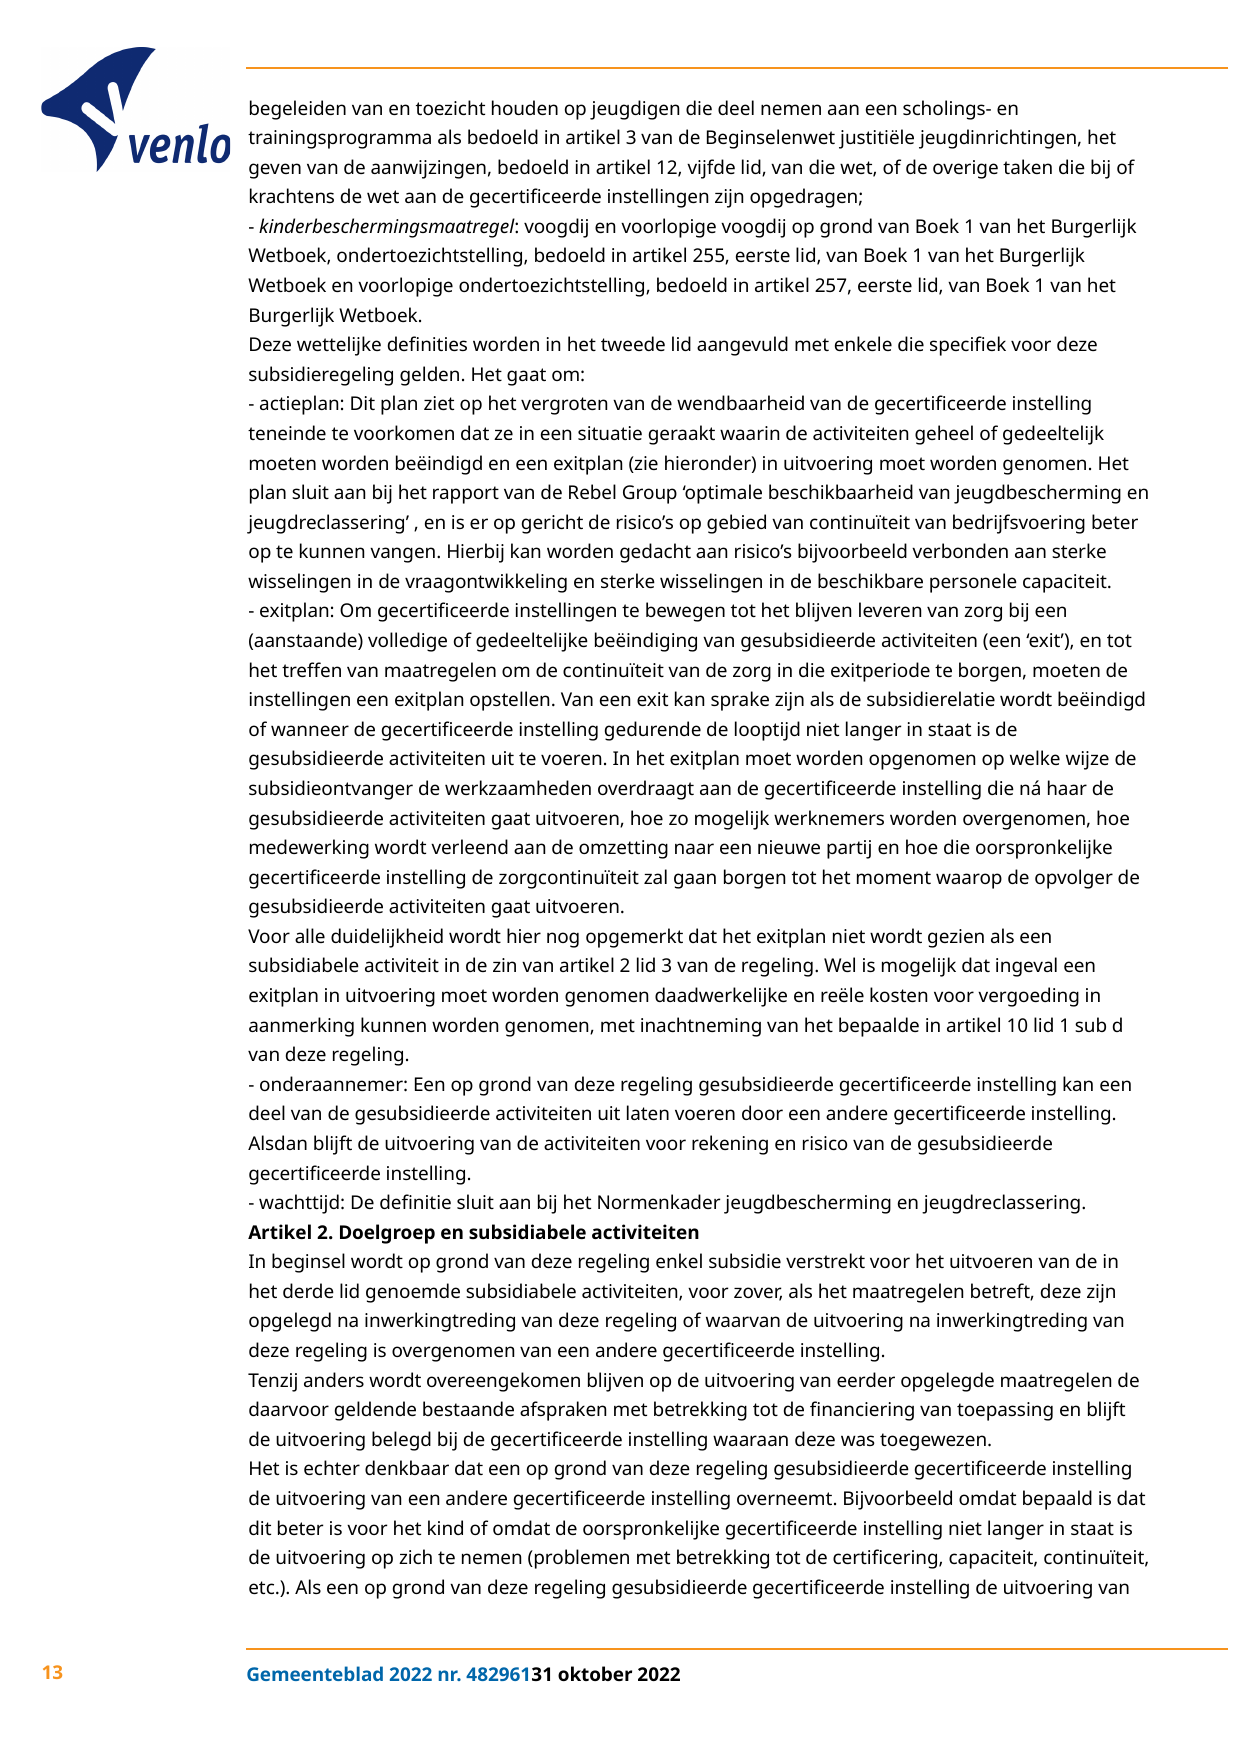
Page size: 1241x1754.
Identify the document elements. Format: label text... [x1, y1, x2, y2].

text - onderaannemer: Een op grond van deze regeling gesubsidieerde gecertificeerde instelling kan een deel van de gesubsidieerde activiteiten uit laten voeren door een andere gecertificeerde instelling. Alsdan blijft de uitvoering van de activiteiten voor rekening en risico van de gesubsidieerde gecertificeerde instelling. [248, 1071, 1152, 1186]
text Deze wettelijke definities worden in het tweede lid aangevuld met enkele die specifiek voor deze subsidieregeling gelden. Het gaat om: [248, 331, 1152, 387]
text Tenzij anders wordt overeengekomen blijven op de uitvoering van eerder opgelegde maatregelen de daarvoor geldende bestaande afspraken met betrekking tot de financiering van toepassing en blijft de uitvoering belegd bij de gecertificeerde instelling waaraan deze was toegewezen. [248, 1367, 1152, 1452]
text begeleiden van en toezicht houden op jeugdigen die deel nemen aan een scholings- en trainingsprogramma als bedoeld in artikel 3 van de Beginselenwet justitiële jeugdinrichtingen, het geven van de aanwijzingen, bedoeld in artikel 12, vijfde lid, van die wet, of de overige taken die bij of krachtens de wet aan de gecertificeerde instellingen zijn opgedragen; [248, 95, 1152, 209]
text Het is echter denkbaar dat een op grond van deze regeling gesubsidieerde gecertificeerde instelling de uitvoering van een andere gecertificeerde instelling overneemt. Bijvoorbeeld omdat bepaald is dat dit beter is voor het kind of omdat de oorspronkelijke gecertificeerde instelling niet langer in staat is de uitvoering op zich te nemen (problemen met betrekking tot de certificering, capaciteit, continuïteit, etc.). Als een op grond van deze regeling gesubsidieerde gecertificeerde instelling de uitvoering van [248, 1456, 1152, 1600]
text - kinderbeschermingsmaatregel: voogdij en voorlopige voogdij op grond van Boek 1 van het Burgerlijk Wetboek, ondertoezichtstelling, bedoeld in artikel 255, eerste lid, van Boek 1 van het Burgerlijk Wetboek en voorlopige ondertoezichtstelling, bedoeld in artikel 257, eerste lid, van Boek 1 van het Burgerlijk Wetboek. [248, 213, 1152, 328]
picture [41, 47, 231, 172]
text - wachttijd: De definitie sluit aan bij het Normenkader jeugdbescherming en jeugdreclassering. [248, 1189, 1152, 1215]
text - actieplan: Dit plan ziet op het vergroten van de wendbaarheid van de gecertificeerde instelling teneinde te voorkomen dat ze in een situatie geraakt waarin de activiteiten geheel of gedeeltelijk moeten worden beëindigd en een exitplan (zie hieronder) in uitvoering moet worden genomen. Het plan sluit aan bij het rapport van de Rebel Group ‘optimale beschikbaarheid van jeugdbescherming en jeugdreclassering’ , en is er op gericht de risico’s op gebied van continuïteit van bedrijfsvoering beter op te kunnen vangen. Hierbij kan worden gedacht aan risico’s bijvoorbeeld verbonden aan sterke wisselingen in de vraagontwikkeling en sterke wisselingen in de beschikbare personele capaciteit. [248, 391, 1152, 594]
text - exitplan: Om gecertificeerde instellingen te bewegen tot het blijven leveren van zorg bij een (aanstaande) volledige of gedeeltelijke beëindiging van gesubsidieerde activiteiten (een ‘exit’), en tot het treffen van maatregelen om de continuïteit van de zorg in die exitperiode te borgen, moeten de instellingen een exitplan opstellen. Van een exit kan sprake zijn als de subsidierelatie wordt beëindigd of wanneer de gecertificeerde instelling gedurende de looptijd niet langer in staat is de gesubsidieerde activiteiten uit te voeren. In het exitplan moet worden opgenomen op welke wijze de subsidieontvanger de werkzaamheden overdraagt aan de gecertificeerde instelling die ná haar de gesubsidieerde activiteiten gaat uitvoeren, hoe zo mogelijk werknemers worden overgenomen, hoe medewerking wordt verleend aan de omzetting naar een nieuwe partij en hoe die oorspronkelijke gecertificeerde instelling de zorgcontinuïteit zal gaan borgen tot het moment waarop de opvolger de gesubsidieerde activiteiten gaat uitvoeren. [248, 598, 1152, 919]
text Voor alle duidelijkheid wordt hier nog opgemerkt dat het exitplan niet wordt gezien als een subsidiabele activiteit in de zin van artikel 2 lid 3 van de regeling. Wel is mogelijk dat ingeval een exitplan in uitvoering moet worden genomen daadwerkelijke en reële kosten voor vergoeding in aanmerking kunnen worden genomen, met inachtneming van het bepaalde in artikel 10 lid 1 sub d van deze regeling. [248, 923, 1152, 1067]
text Artikel 2. Doelgroep en subsidiabele activiteiten [248, 1219, 1152, 1245]
text In beginsel wordt op grond van deze regeling enkel subsidie verstrekt voor het uitvoeren van de in het derde lid genoemde subsidiabele activiteiten, voor zover, als het maatregelen betreft, deze zijn opgelegd na inwerkingtreding van deze regeling of waarvan de uitvoering na inwerkingtreding van deze regeling is overgenomen van een andere gecertificeerde instelling. [248, 1248, 1152, 1363]
